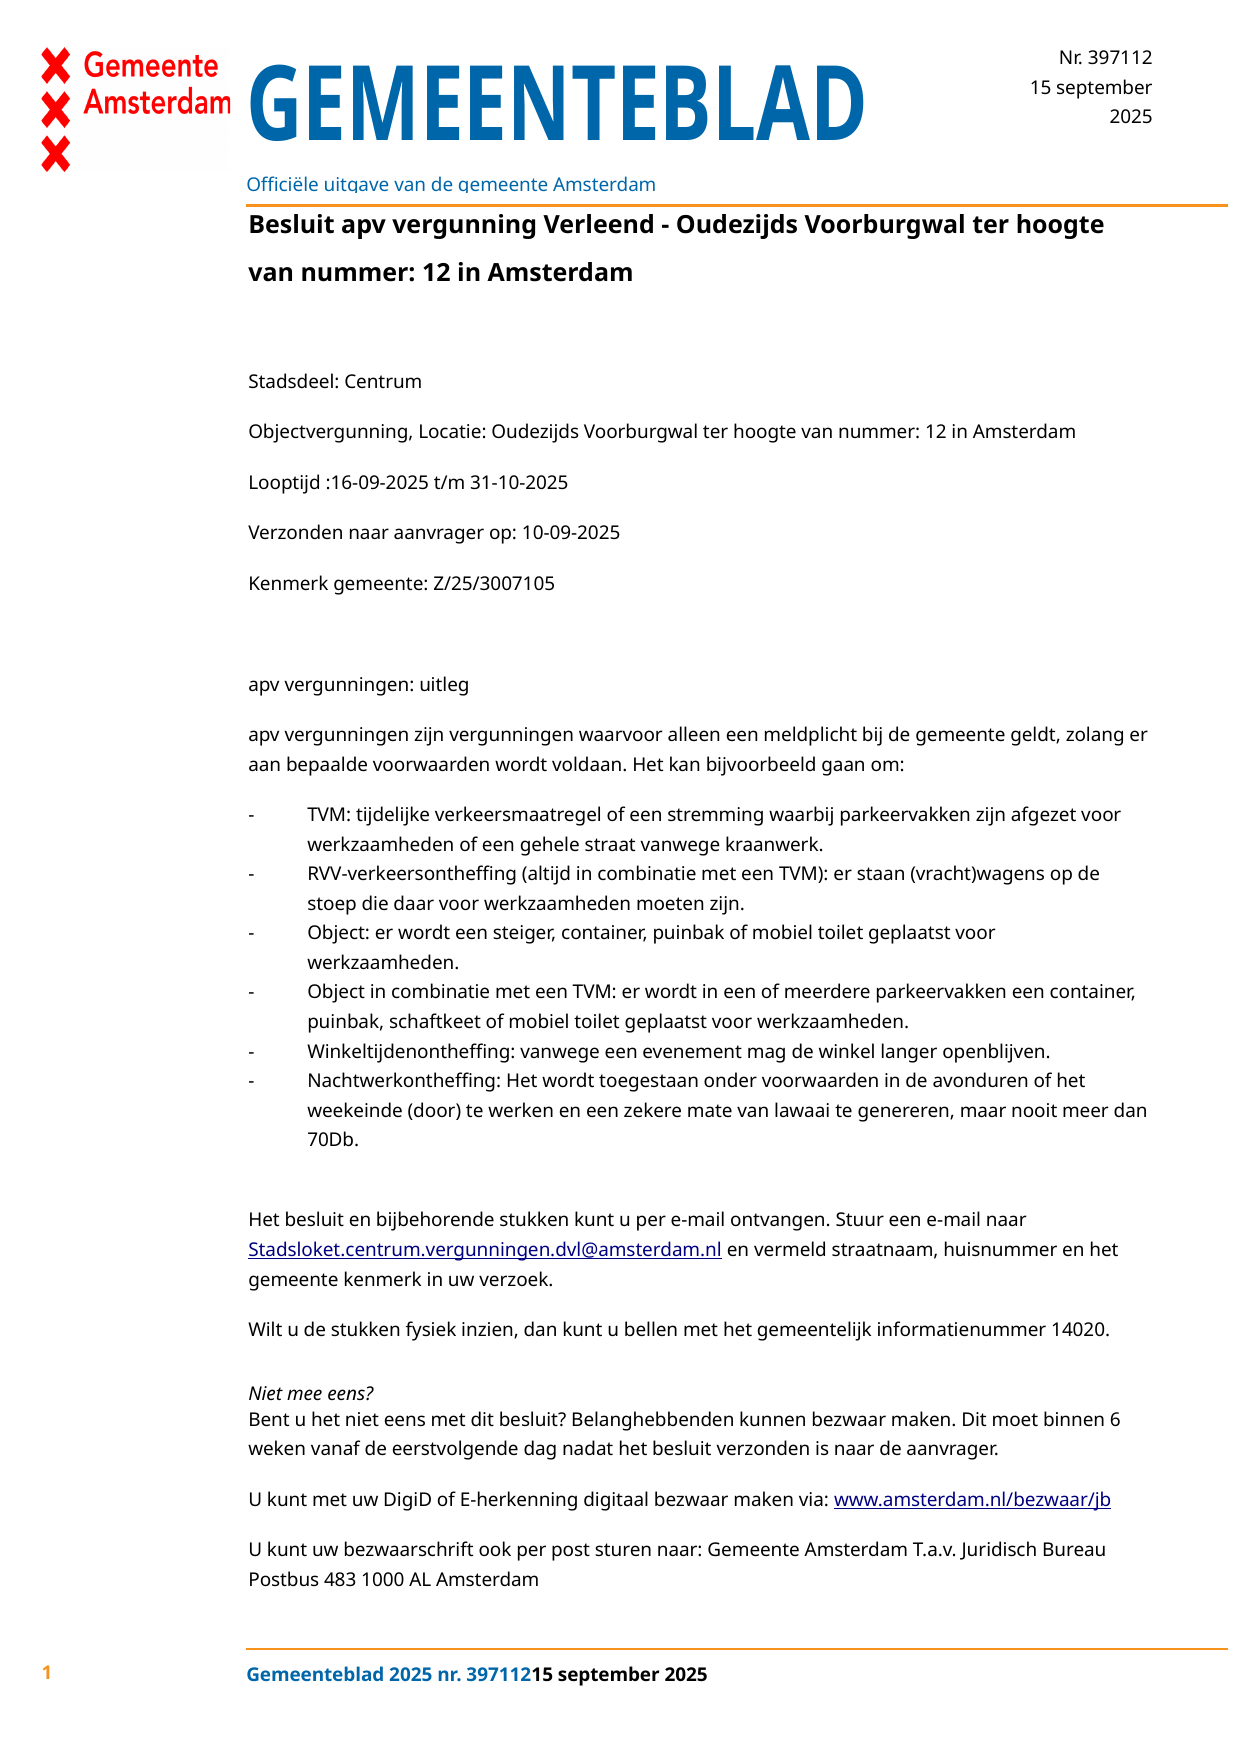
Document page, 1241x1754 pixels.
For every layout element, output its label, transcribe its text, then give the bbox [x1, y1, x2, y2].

list TVM: tijdelijke verkeersmaatregel of een stremming waarbij parkeervakken zijn afgezet voor werkzaamheden of een gehele straat vanwege kraanwerk. [248, 801, 1152, 857]
list Nachtwerkontheffing: Het wordt toegestaan onder voorwaarden in de avonduren of het weekeinde (door) te werken en een zekere mate van lawaai te genereren, maar nooit meer dan 70Db. [248, 1067, 1152, 1152]
text apv vergunningen zijn vergunningen waarvoor alleen een meldplicht bij de gemeente geldt, zolang er aan bepaalde voorwaarden wordt voldaan. Het kan bijvoorbeeld gaan om: [248, 721, 1152, 777]
list Object: er wordt een steiger, container, puinbak of mobiel toilet geplaatst voor werkzaamheden. [248, 919, 1152, 975]
text Niet mee eens? [248, 1380, 1152, 1406]
text Besluit apv vergunning Verleend - Oudezijds Voorburgwal ter hoogte van nummer: 12 in Amsterdam [248, 207, 1152, 288]
text apv vergunningen: uitleg [248, 671, 1152, 697]
list RVV-verkeersontheffing (altijd in combinatie met een TVM): er staan (vracht)wagens op de stoep die daar voor werkzaamheden moeten zijn. [248, 860, 1152, 916]
text Het besluit en bijbehorende stukken kunt u per e-mail ontvangen. Stuur een e-mail naar Stadsloket.centrum.vergunningen.dvl@amsterdam.nl en vermeld straatnaam, huisnummer en het gemeente kenmerk in uw verzoek. [248, 1207, 1152, 1292]
list Object in combinatie met een TVM: er wordt in een of meerdere parkeervakken een container, puinbak, schaftkeet of mobiel toilet geplaatst voor werkzaamheden. [248, 979, 1152, 1034]
text U kunt met uw DigiD of E-herkenning digitaal bezwaar maken via: www.amsterdam.nl/bezwaar/jb [248, 1486, 1152, 1512]
text Wilt u de stukken fysiek inzien, dan kunt u bellen met het gemeentelijk informatienummer 14020. [248, 1316, 1152, 1342]
text U kunt uw bezwaarschrift ook per post sturen naar: Gemeente Amsterdam T.a.v. Juridisch Bureau Postbus 483 1000 AL Amsterdam [248, 1536, 1152, 1592]
picture [41, 47, 231, 172]
text Verzonden naar aanvrager op: 10-09-2025 [248, 519, 1152, 545]
text Objectvergunning, Locatie: Oudezijds Voorburgwal ter hoogte van nummer: 12 in Amsterdam [248, 419, 1152, 444]
text Kenmerk gemeente: Z/25/3007105 [248, 570, 1152, 596]
text Bent u het niet eens met dit besluit? Belanghebbenden kunnen bezwaar maken. Dit moet binnen 6 weken vanaf de eerstvolgende dag nadat het besluit verzonden is naar de aanvrager. [248, 1406, 1152, 1461]
list Winkeltijdenontheffing: vanwege een evenement mag de winkel langer openblijven. [248, 1038, 1152, 1064]
text Stadsdeel: Centrum [248, 368, 1152, 394]
text Looptijd :16-09-2025 t/m 31-10-2025 [248, 469, 1152, 495]
